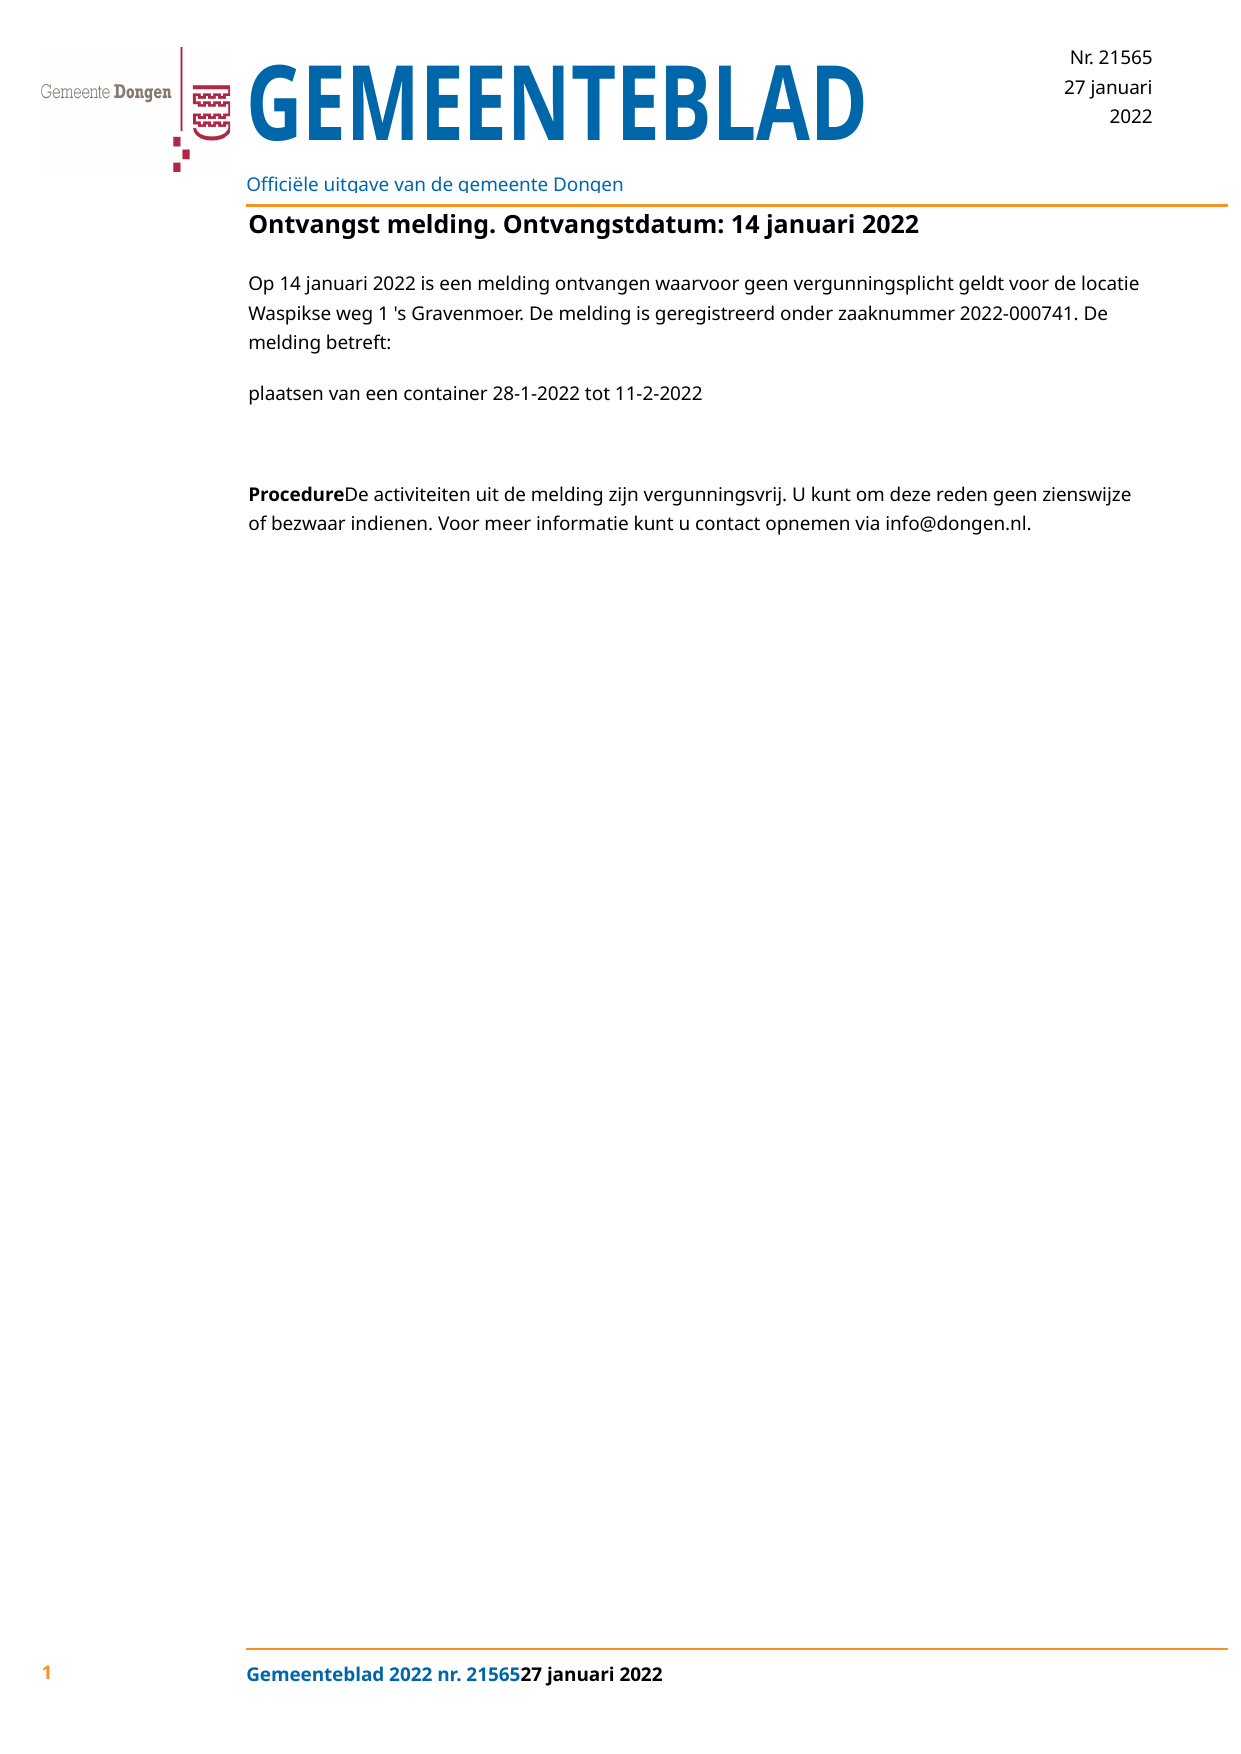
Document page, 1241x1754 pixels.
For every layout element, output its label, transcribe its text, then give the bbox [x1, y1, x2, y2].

text plaatsen van een container 28-1-2022 tot 11-2-2022 [248, 380, 1152, 406]
text ProcedureDe activiteiten uit de melding zijn vergunningsvrij. U kunt om deze reden geen zienswijze of bezwaar indienen. Voor meer informatie kunt u contact opnemen via info@dongen.nl. [248, 481, 1152, 536]
text Ontvangst melding. Ontvangstdatum: 14 januari 2022 [248, 207, 1152, 241]
picture [41, 47, 231, 172]
text Op 14 januari 2022 is een melding ontvangen waarvoor geen vergunningsplicht geldt voor de locatie Waspikse weg 1 's Gravenmoer. De melding is geregistreerd onder zaaknummer 2022-000741. De melding betreft: [248, 270, 1152, 355]
